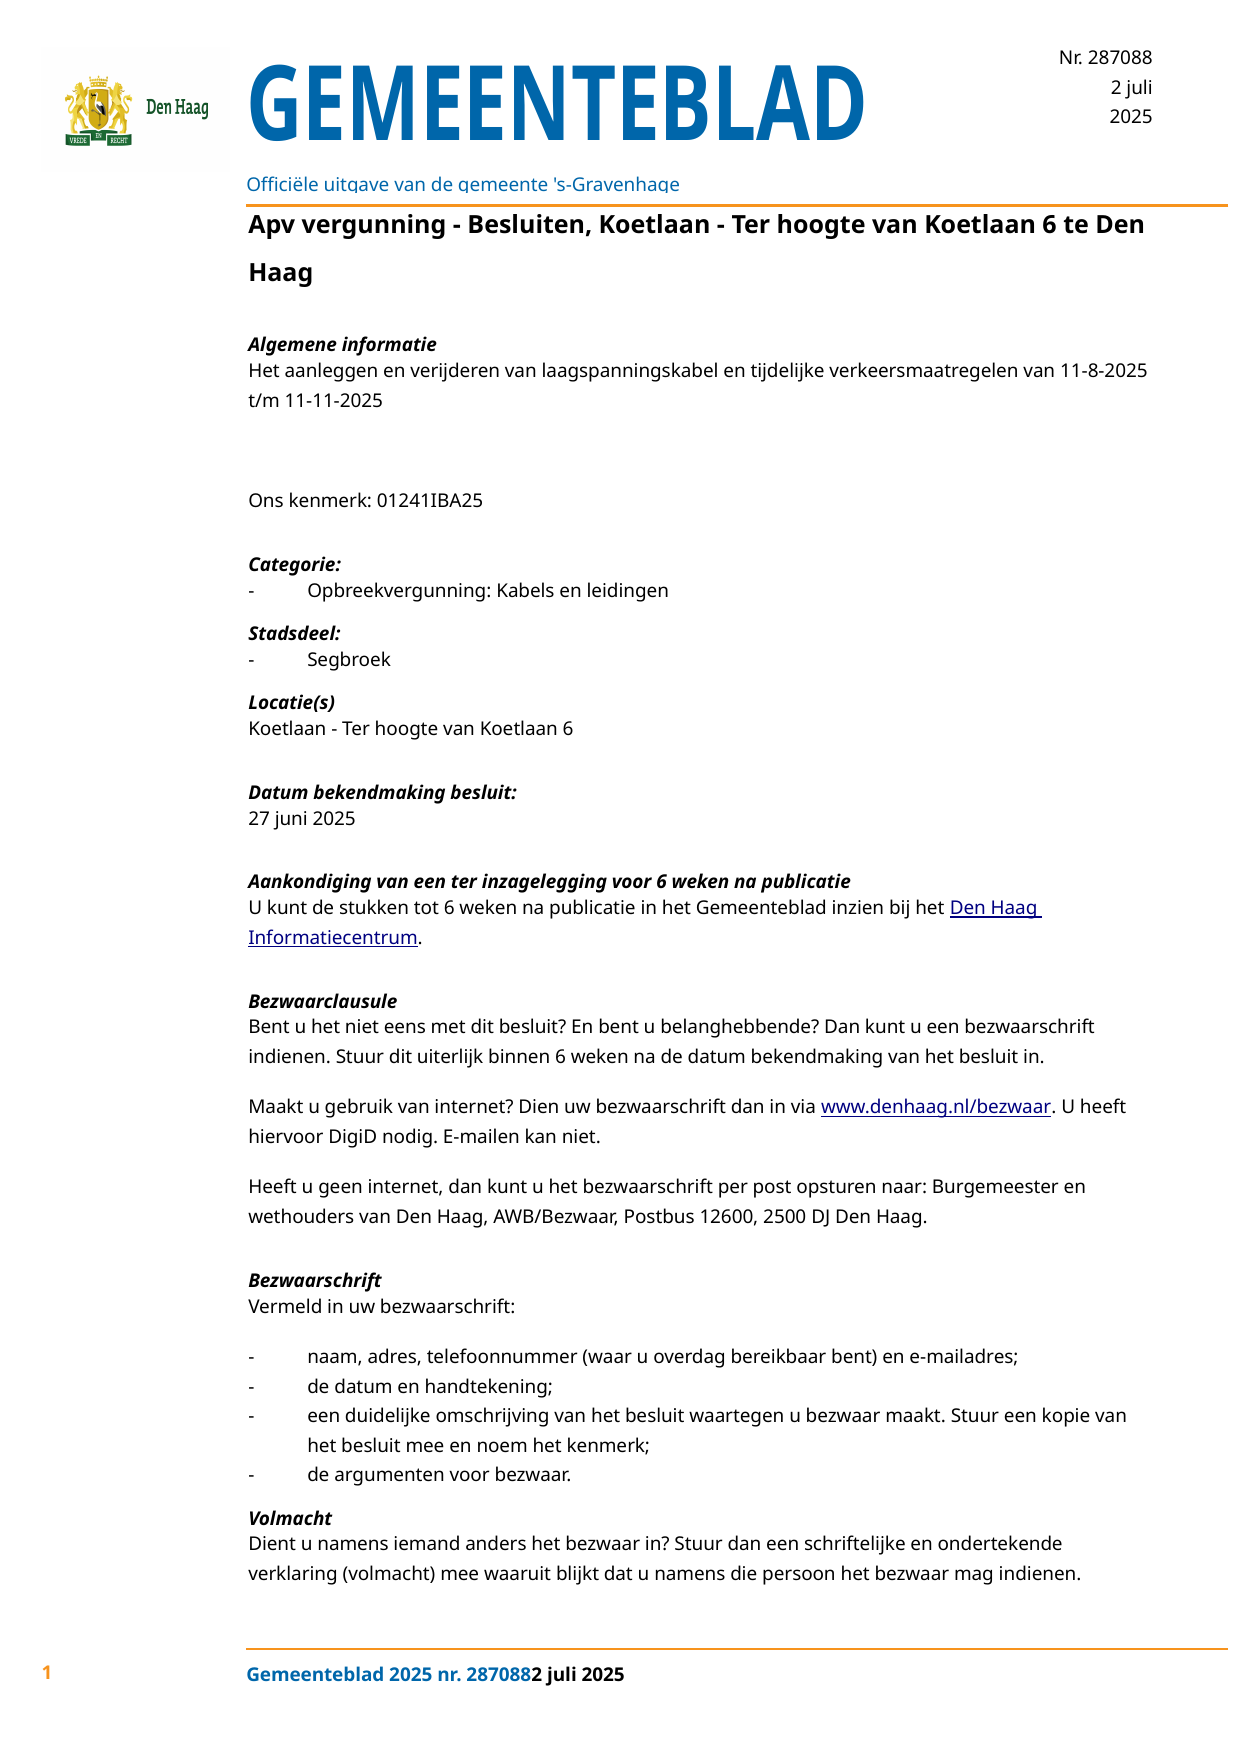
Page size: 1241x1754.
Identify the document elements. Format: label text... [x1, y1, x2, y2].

text Categorie: [248, 552, 1152, 577]
text 27 juni 2025 [248, 805, 1152, 830]
text Bezwaarclausule [248, 988, 1152, 1014]
text Datum bekendmaking besluit: [248, 779, 1152, 805]
text Apv vergunning - Besluiten, Koetlaan - Ter hoogte van Koetlaan 6 te Den Haag [248, 207, 1152, 288]
text Het aanleggen en verijderen van laagspanningskabel en tijdelijke verkeersmaatregelen van 11-8-2025 t/m 11-11-2025 [248, 357, 1152, 412]
text Bezwaarschrift [248, 1267, 1152, 1293]
text Aankondiging van een ter inzagelegging voor 6 weken na publicatie [248, 869, 1152, 894]
text Stadsdeel: [248, 620, 1152, 646]
text Algemene informatie [248, 331, 1152, 357]
list een duidelijke omschrijving van het besluit waartegen u bezwaar maakt. Stuur een kopie van het besluit mee en noem het kenmerk; [248, 1402, 1152, 1458]
list naam, adres, telefoonnummer (waar u overdag bereikbaar bent) en e-mailadres; [248, 1343, 1152, 1369]
text Volmacht [248, 1505, 1152, 1531]
text Locatie(s) [248, 689, 1152, 715]
text Koetlaan - Ter hoogte van Koetlaan 6 [248, 715, 1152, 741]
text U kunt de stukken tot 6 weken na publicatie in het Gemeenteblad inzien bij het Den Haag Informatiecentrum. [248, 894, 1152, 950]
text Ons kenmerk: 01241IBA25 [248, 488, 1152, 513]
picture [41, 47, 231, 172]
text Heeft u geen internet, dan kunt u het bezwaarschrift per post opsturen naar: Burgemeester en wethouders van Den Haag, AWB/Bezwaar, Postbus 12600, 2500 DJ Den Haag. [248, 1174, 1152, 1229]
list de argumenten voor bezwaar. [248, 1462, 1152, 1487]
text Maakt u gebruik van internet? Dien uw bezwaarschrift dan in via www.denhaag.nl/bezwaar. U heeft hiervoor DigiD nodig. E-mailen kan niet. [248, 1094, 1152, 1149]
text Dient u namens iemand anders het bezwaar in? Stuur dan een schriftelijke en ondertekende verklaring (volmacht) mee waaruit blijkt dat u namens die persoon het bezwaar mag indienen. [248, 1531, 1152, 1586]
list Segbroek [248, 646, 1152, 672]
text Vermeld in uw bezwaarschrift: [248, 1293, 1152, 1319]
list de datum en handtekening; [248, 1373, 1152, 1399]
list Opbreekvergunning: Kabels en leidingen [248, 577, 1152, 603]
text Bent u het niet eens met dit besluit? En bent u belanghebbende? Dan kunt u een bezwaarschrift indienen. Stuur dit uiterlijk binnen 6 weken na de datum bekendmaking van het besluit in. [248, 1014, 1152, 1069]
